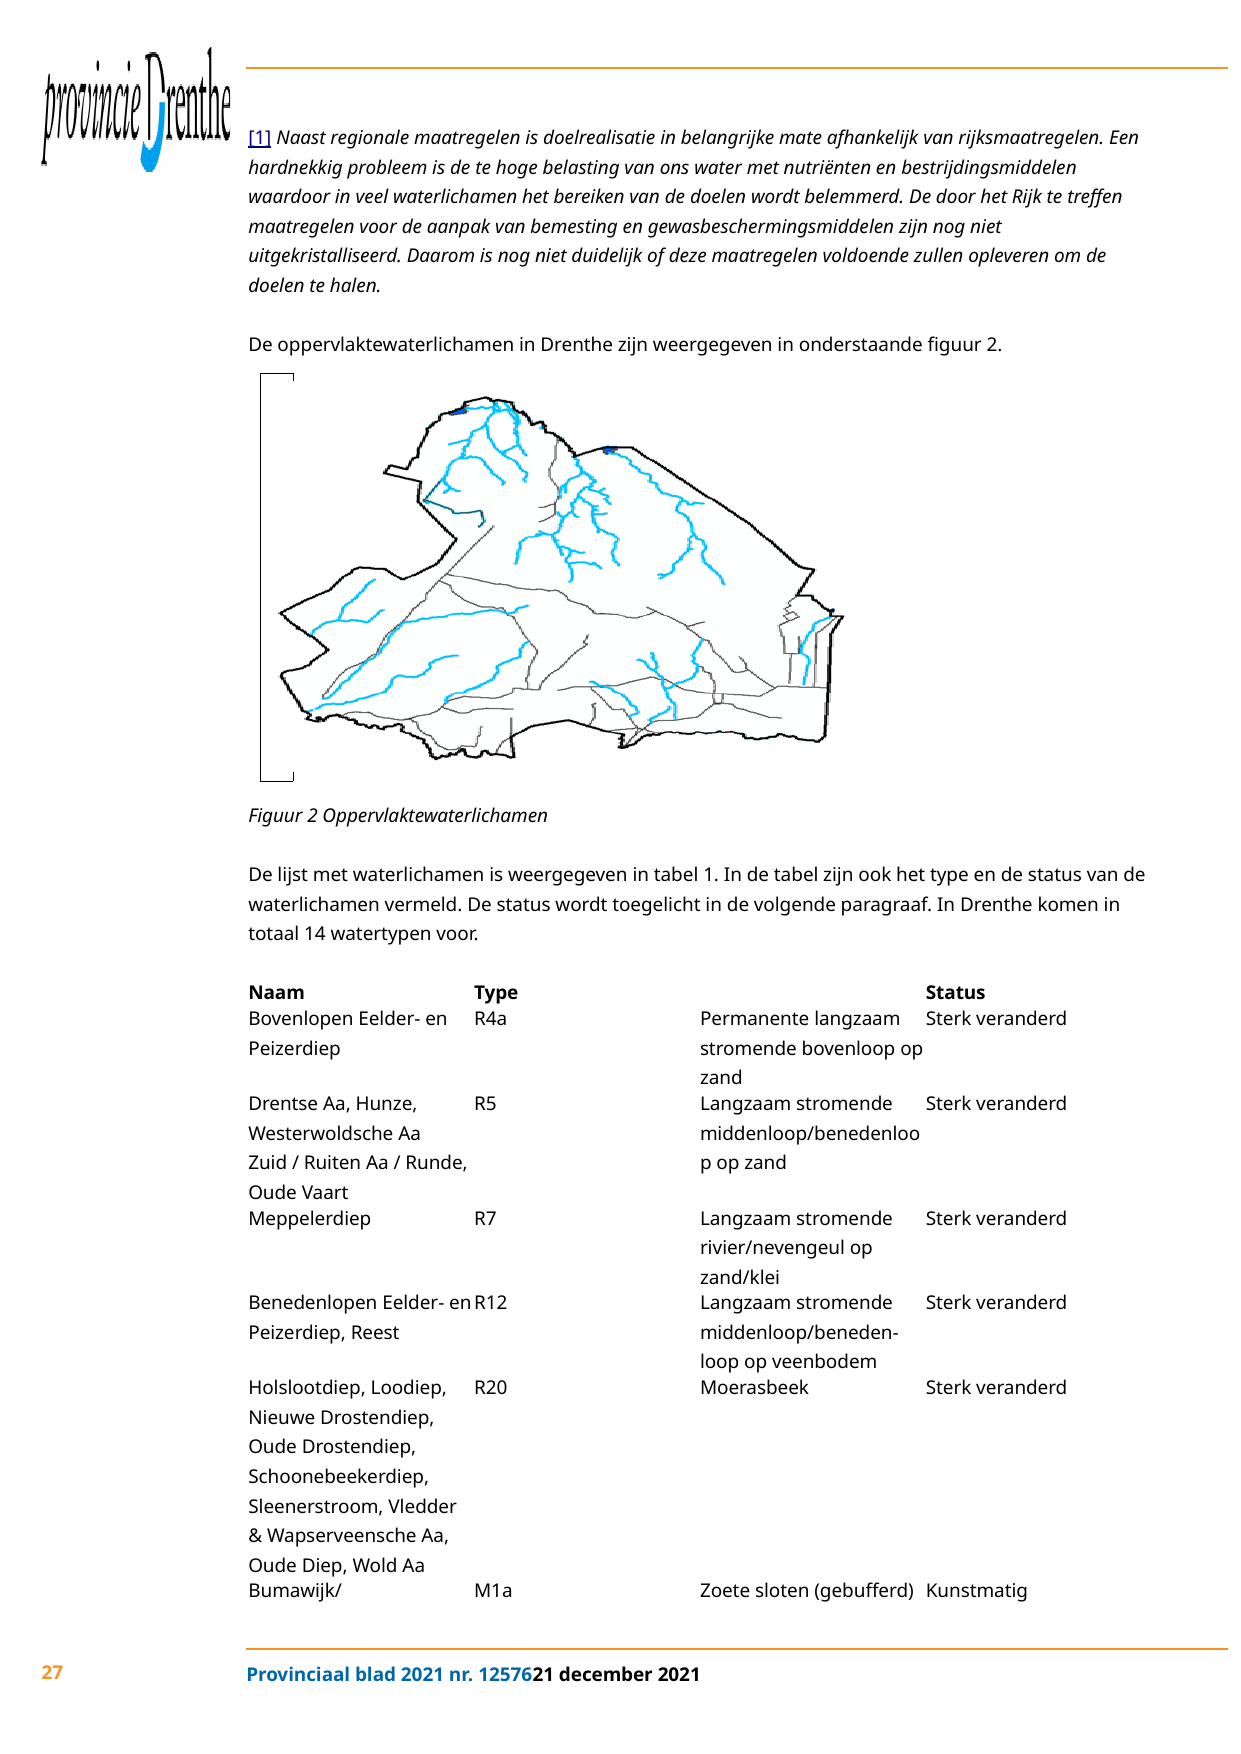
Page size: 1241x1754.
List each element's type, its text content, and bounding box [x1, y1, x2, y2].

table_cell Langzaam stromende middenloop/benedenloop op zand [700, 1090, 926, 1205]
table_cell Zoete sloten (gebufferd) [700, 1578, 926, 1603]
table_header Type [474, 980, 700, 1005]
table_cell Moerasbeek [700, 1375, 926, 1578]
text De oppervlaktewaterlichamen in Drenthe zijn weergegeven in onderstaande figuur 2. [248, 331, 1152, 357]
table_cell Sterk veranderd [926, 1205, 1152, 1289]
text Figuur 2 Oppervlaktewaterlichamen [248, 802, 1152, 828]
table_cell R7 [474, 1205, 700, 1289]
table_cell Benedenlopen Eelder- en Peizerdiep, Reest [248, 1290, 474, 1374]
table_cell R5 [474, 1090, 700, 1205]
table_cell Kunstmatig [926, 1578, 1152, 1603]
table_cell Meppelerdiep [248, 1205, 474, 1289]
table_cell Sterk veranderd [926, 1090, 1152, 1205]
table_header Status [926, 980, 1152, 1005]
table_cell R12 [474, 1290, 700, 1374]
table_header Naam [248, 980, 474, 1005]
text De lijst met waterlichamen is weergegeven in tabel 1. In de tabel zijn ook het type en de status van de waterlichamen vermeld. De status wordt toegelicht in de volgende paragraaf. In Drenthe komen in totaal 14 watertypen voor. [248, 861, 1152, 946]
picture [41, 47, 231, 172]
table_cell Langzaam stromende rivier/nevengeul op zand/klei [700, 1205, 926, 1289]
text [1] Naast regionale maatregelen is doelrealisatie in belangrijke mate afhankelijk van rijksmaatregelen. Een hardnekkig probleem is de te hoge belasting van ons water met nutriënten en bestrijdingsmiddelen waardoor in veel waterlichamen het bereiken van de doelen wordt belemmerd. De door het Rijk te treffen maatregelen voor de aanpak van bemesting en gewasbeschermingsmiddelen zijn nog niet uitgekristalliseerd. Daarom is nog niet duidelijk of deze maatregelen voldoende zullen opleveren om de doelen te halen. [248, 124, 1152, 298]
table_cell Permanente langzaam stromende bovenloop op zand [700, 1005, 926, 1090]
table_cell Sterk veranderd [926, 1005, 1152, 1090]
table_cell R20 [474, 1375, 700, 1578]
picture [268, 381, 860, 772]
table_cell Sterk veranderd [926, 1375, 1152, 1578]
table_cell Holslootdiep, Loodiep, Nieuwe Drostendiep, Oude Drostendiep, Schoonebeekerdiep, Sleenerstroom, Vledder & Wapserveensche Aa, Oude Diep, Wold Aa [248, 1375, 474, 1578]
table_cell Bumawijk/ [248, 1578, 474, 1603]
table_cell R4a [474, 1005, 700, 1090]
table_cell Bovenlopen Eelder- en Peizerdiep [248, 1005, 474, 1090]
table_header [700, 980, 926, 1005]
table_cell M1a [474, 1578, 700, 1603]
table_cell Langzaam stromende middenloop/beneden­loop op veenbodem [700, 1290, 926, 1374]
table_cell Sterk veranderd [926, 1290, 1152, 1374]
table_cell Drentse Aa, Hunze, Westerwoldsche Aa Zuid / Ruiten Aa / Runde, Oude Vaart [248, 1090, 474, 1205]
